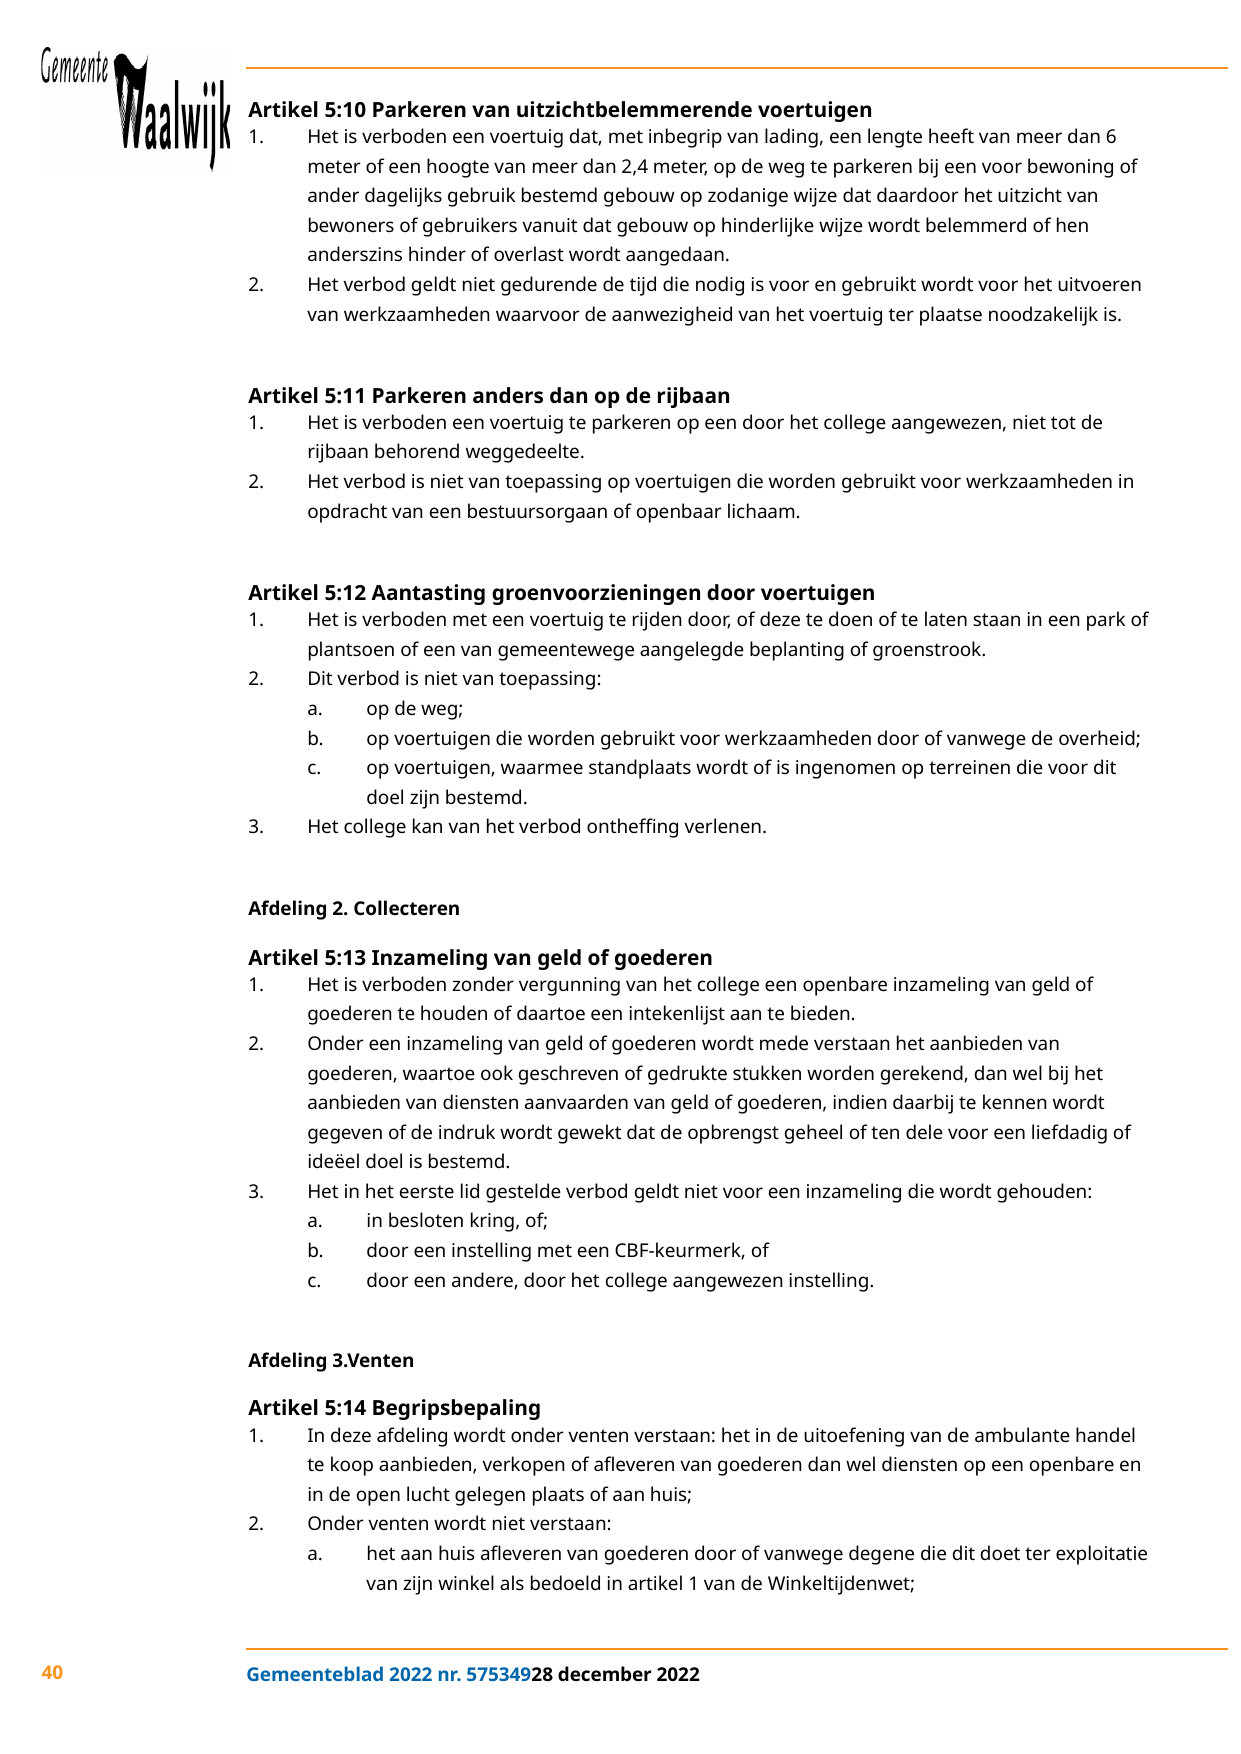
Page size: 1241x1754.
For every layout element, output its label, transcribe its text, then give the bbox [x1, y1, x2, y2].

list door een instelling met een CBF-keurmerk, of [307, 1237, 1152, 1263]
list in besloten kring, of; [307, 1208, 1152, 1233]
list Dit verbod is niet van toepassing: [248, 666, 1152, 691]
list Het verbod geldt niet gedurende de tijd die nodig is voor en gebruikt wordt voor het uitvoeren van werkzaamheden waarvoor de aanwezigheid van het voertuig ter plaatse noodzakelijk is. [248, 271, 1152, 326]
picture [41, 47, 231, 172]
list Onder een inzameling van geld of goederen wordt mede verstaan het aanbieden van goederen, waartoe ook geschreven of gedrukte stukken worden gerekend, dan wel bij het aanbieden van diensten aanvaarden van geld of goederen, indien daarbij te kennen wordt gegeven of de indruk wordt gewekt dat de opbrengst geheel of ten dele voor een liefdadig of ideëel doel is bestemd. [248, 1030, 1152, 1174]
list het aan huis afleveren van goederen door of vanwege degene die dit doet ter exploitatie van zijn winkel als bedoeld in artikel 1 van de Winkeltijdenwet; [307, 1540, 1152, 1595]
list Onder venten wordt niet verstaan: [248, 1511, 1152, 1536]
list In deze afdeling wordt onder venten verstaan: het in de uitoefening van de ambulante handel te koop aanbieden, verkopen of afleveren van goederen dan wel diensten op een openbare en in de open lucht gelegen plaats of aan huis; [248, 1422, 1152, 1507]
list Het verbod is niet van toepassing op voertuigen die worden gebruikt voor werkzaamheden in opdracht van een bestuursorgaan of openbaar lichaam. [248, 468, 1152, 524]
list Het is verboden zonder vergunning van het college een openbare inzameling van geld of goederen te houden of daartoe een intekenlijst aan te bieden. [248, 971, 1152, 1026]
list Het in het eerste lid gestelde verbod geldt niet voor een inzameling die wordt gehouden: [248, 1178, 1152, 1204]
list Het is verboden een voertuig te parkeren op een door het college aangewezen, niet tot de rijbaan behorend weggedeelte. [248, 409, 1152, 464]
text Artikel 5:11 Parkeren anders dan op de rijbaan [248, 381, 1152, 409]
text Artikel 5:12 Aantasting groenvoorzieningen door voertuigen [248, 578, 1152, 606]
text Afdeling 3.Venten [248, 1347, 1152, 1372]
list Het is verboden met een voertuig te rijden door, of deze te doen of te laten staan in een park of plantsoen of een van gemeentewege aangelegde beplanting of groenstrook. [248, 606, 1152, 662]
list op voertuigen die worden gebruikt voor werkzaamheden door of vanwege de overheid; [307, 725, 1152, 750]
list op voertuigen, waarmee standplaats wordt of is ingenomen op terreinen die voor dit doel zijn bestemd. [307, 754, 1152, 809]
list Het college kan van het verbod ontheffing verlenen. [248, 813, 1152, 839]
list door een andere, door het college aangewezen instelling. [307, 1267, 1152, 1293]
list Het is verboden een voertuig dat, met inbegrip van lading, een lengte heeft van meer dan 6 meter of een hoogte van meer dan 2,4 meter, op de weg te parkeren bij een voor bewoning of ander dagelijks gebruik bestemd gebouw op zodanige wijze dat daardoor het uitzicht van bewoners of gebruikers vanuit dat gebouw op hinderlijke wijze wordt belemmerd of hen anderszins hinder of overlast wordt aangedaan. [248, 123, 1152, 267]
text Afdeling 2. Collecteren [248, 893, 1152, 922]
text Artikel 5:10 Parkeren van uitzichtbelemmerende voertuigen [248, 95, 1152, 123]
text Artikel 5:14 Begripsbepaling [248, 1393, 1152, 1422]
text Artikel 5:13 Inzameling van geld of goederen [248, 943, 1152, 971]
list op de weg; [307, 695, 1152, 721]
